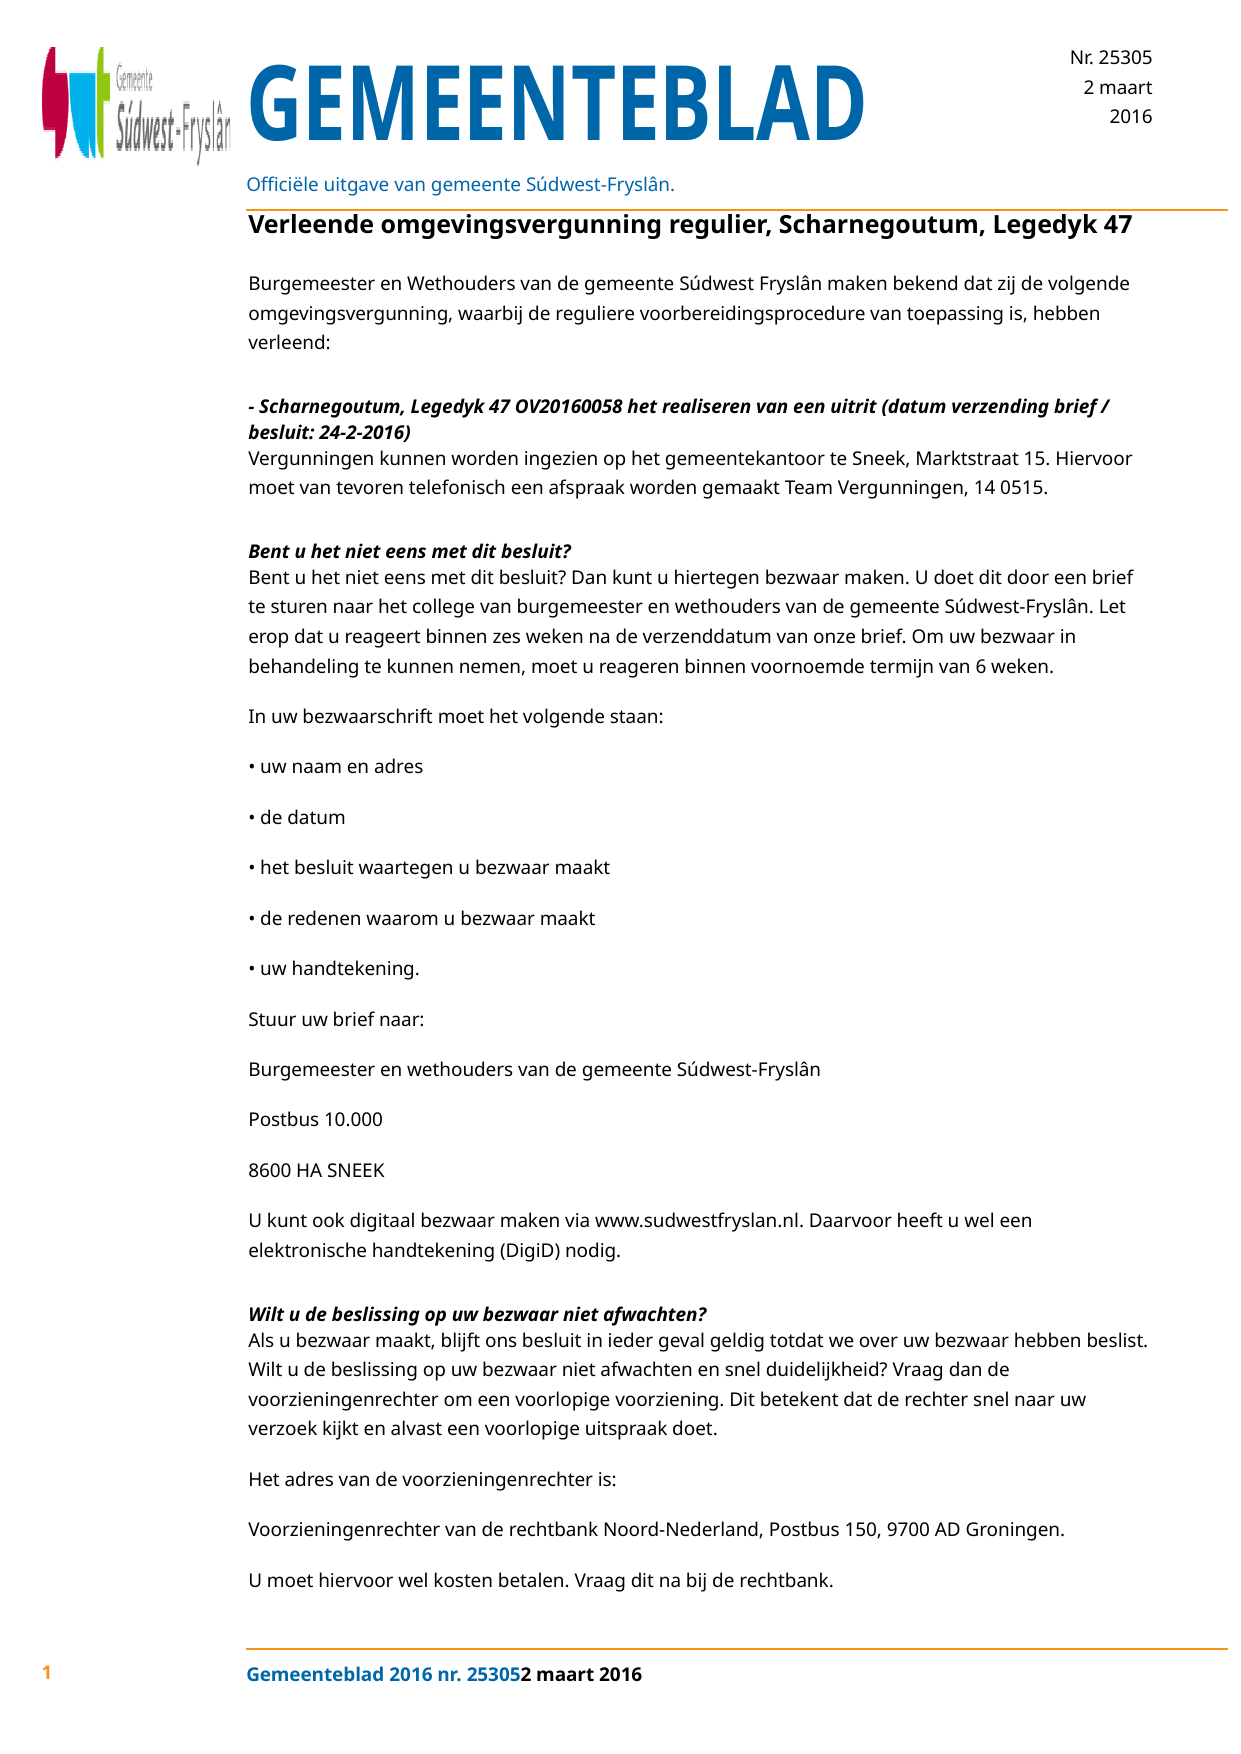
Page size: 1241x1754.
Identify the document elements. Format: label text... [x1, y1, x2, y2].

text Voorzieningenrechter van de rechtbank Noord-Nederland, Postbus 150, 9700 AD Groningen. [248, 1516, 1152, 1542]
text Burgemeester en wethouders van de gemeente Súdwest-Fryslân [248, 1056, 1152, 1082]
text Wilt u de beslissing op uw bezwaar niet afwachten? [248, 1301, 1152, 1327]
text Als u bezwaar maakt, blijft ons besluit in ieder geval geldig totdat we over uw bezwaar hebben beslist. Wilt u de beslissing op uw bezwaar niet afwachten en snel duidelijkheid? Vraag dan de voorzieningenrechter om een voorlopige voorziening. Dit betekent dat de rechter snel naar uw verzoek kijkt en alvast een voorlopige uitspraak doet. [248, 1327, 1152, 1441]
text • uw handtekening. [248, 955, 1152, 981]
text U kunt ook digitaal bezwaar maken via www.sudwestfryslan.nl. Daarvoor heeft u wel een elektronische handtekening (DigiD) nodig. [248, 1207, 1152, 1263]
text Vergunningen kunnen worden ingezien op het gemeentekantoor te Sneek, Marktstraat 15. Hiervoor moet van tevoren telefonisch een afspraak worden gemaakt Team Vergunningen, 14 0515. [248, 445, 1152, 500]
text Stuur uw brief naar: [248, 1006, 1152, 1032]
text Het adres van de voorzieningenrechter is: [248, 1466, 1152, 1492]
picture [41, 47, 231, 172]
text In uw bezwaarschrift moet het volgende staan: [248, 703, 1152, 729]
text 8600 HA SNEEK [248, 1157, 1152, 1183]
text Burgemeester en Wethouders van de gemeente Súdwest Fryslân maken bekend dat zij de volgende omgevingsvergunning, waarbij de reguliere voorbereidingsprocedure van toepassing is, hebben verleend: [248, 270, 1152, 355]
text U moet hiervoor wel kosten betalen. Vraag dit na bij de rechtbank. [248, 1567, 1152, 1592]
text • het besluit waartegen u bezwaar maakt [248, 854, 1152, 880]
text Verleende omgevingsvergunning regulier, Scharnegoutum, Legedyk 47 [248, 211, 1152, 241]
text Bent u het niet eens met dit besluit? Dan kunt u hiertegen bezwaar maken. U doet dit door een brief te sturen naar het college van burgemeester en wethouders van de gemeente Súdwest-Fryslân. Let erop dat u reageert binnen zes weken na de verzenddatum van onze brief. Om uw bezwaar in behandeling te kunnen nemen, moet u reageren binnen voornoemde termijn van 6 weken. [248, 564, 1152, 679]
text - Scharnegoutum, Legedyk 47 OV20160058 het realiseren van een uitrit (datum verzending brief / besluit: 24-2-2016) [248, 393, 1152, 445]
text • de redenen waarom u bezwaar maakt [248, 905, 1152, 931]
text • uw naam en adres [248, 754, 1152, 779]
text Bent u het niet eens met dit besluit? [248, 538, 1152, 564]
text Postbus 10.000 [248, 1107, 1152, 1132]
text • de datum [248, 804, 1152, 830]
